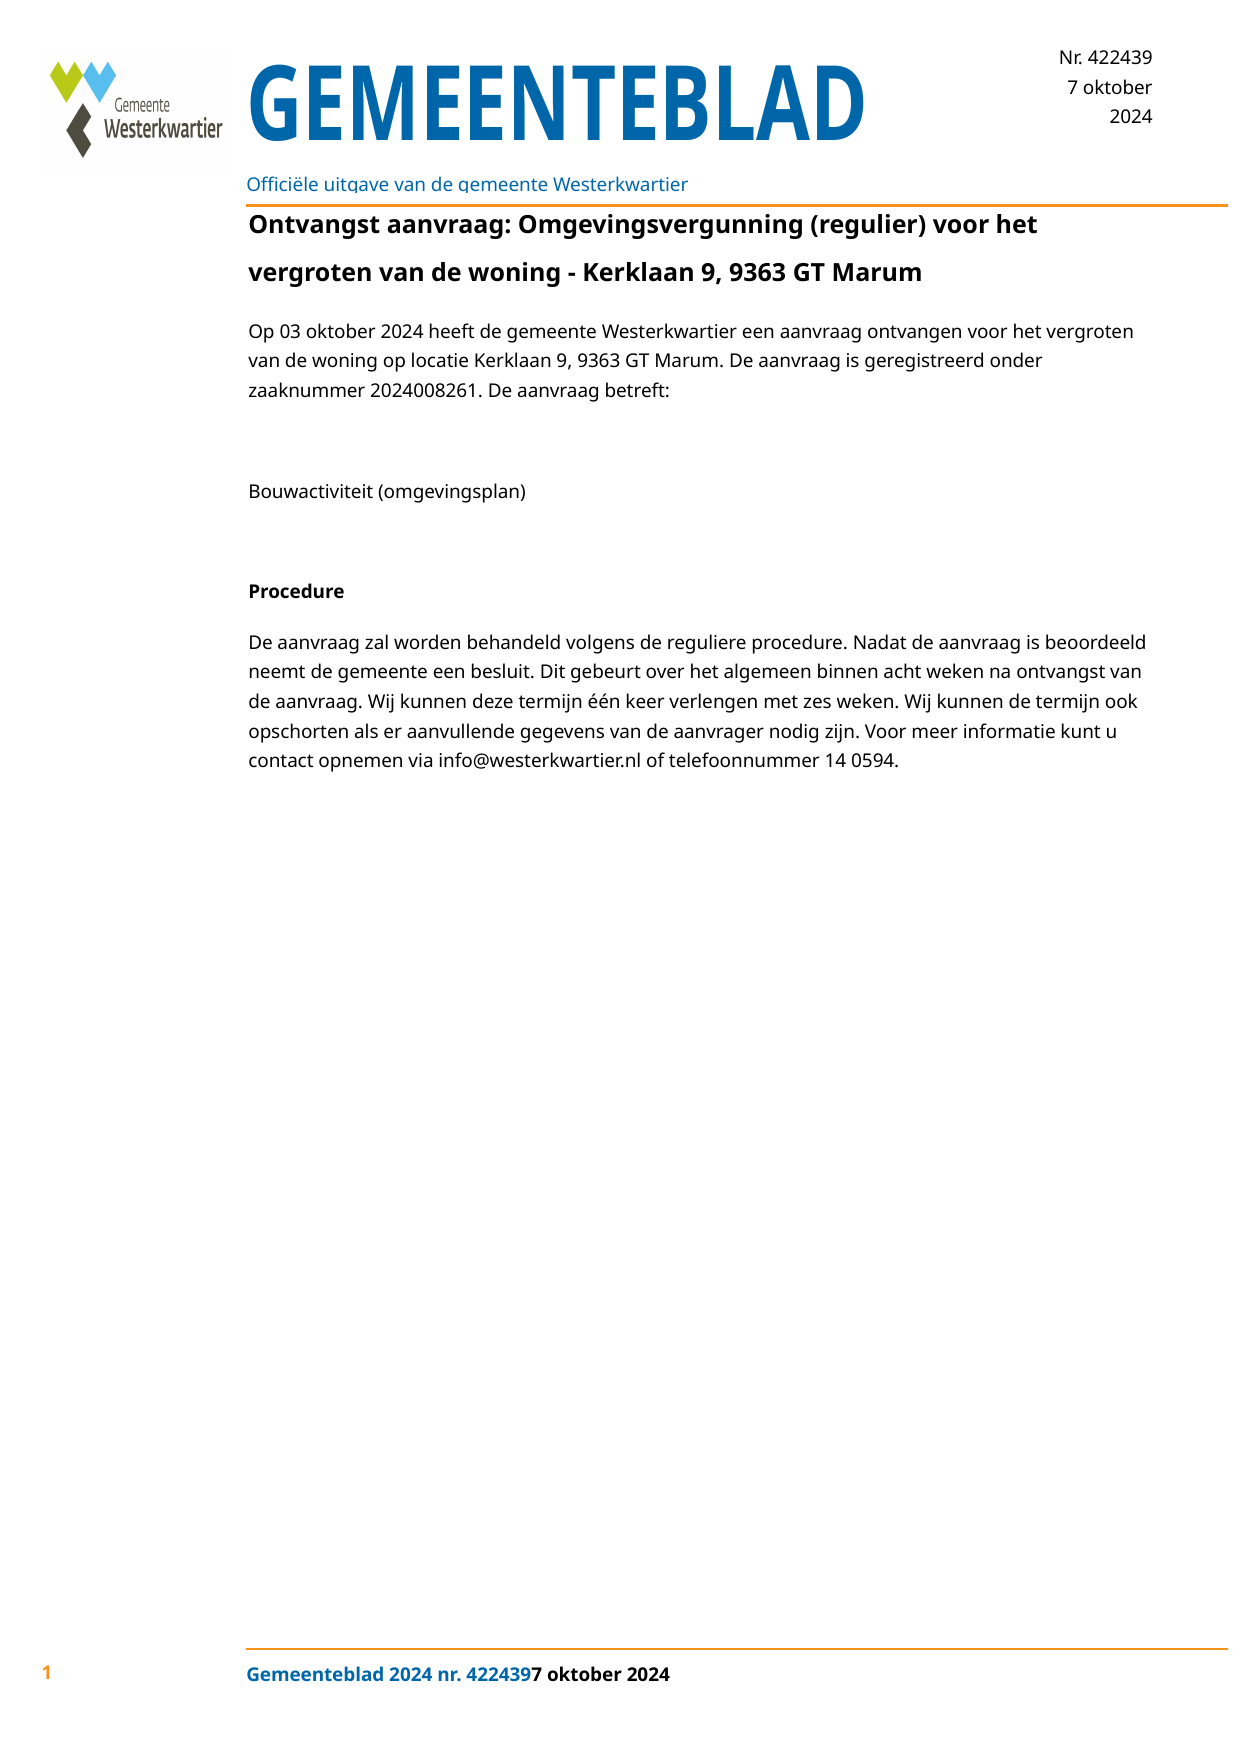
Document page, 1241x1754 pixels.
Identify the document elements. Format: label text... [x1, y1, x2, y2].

text Procedure [248, 579, 1152, 604]
text De aanvraag zal worden behandeld volgens de reguliere procedure. Nadat de aanvraag is beoordeeld neemt de gemeente een besluit. Dit gebeurt over het algemeen binnen acht weken na ontvangst van de aanvraag. Wij kunnen deze termijn één keer verlengen met zes weken. Wij kunnen de termijn ook opschorten als er aanvullende gegevens van de aanvrager nodig zijn. Voor meer informatie kunt u contact opnemen via info@westerkwartier.nl of telefoonnummer 14 0594. [248, 629, 1152, 773]
text Ontvangst aanvraag: Omgevingsvergunning (regulier) voor het vergroten van de woning - Kerklaan 9, 9363 GT Marum [248, 207, 1152, 288]
text Bouwactiviteit (omgevingsplan) [248, 478, 1152, 504]
picture [41, 47, 231, 172]
text Op 03 oktober 2024 heeft de gemeente Westerkwartier een aanvraag ontvangen voor het vergroten van de woning op locatie Kerklaan 9, 9363 GT Marum. De aanvraag is geregistreerd onder zaaknummer 2024008261. De aanvraag betreft: [248, 318, 1152, 403]
